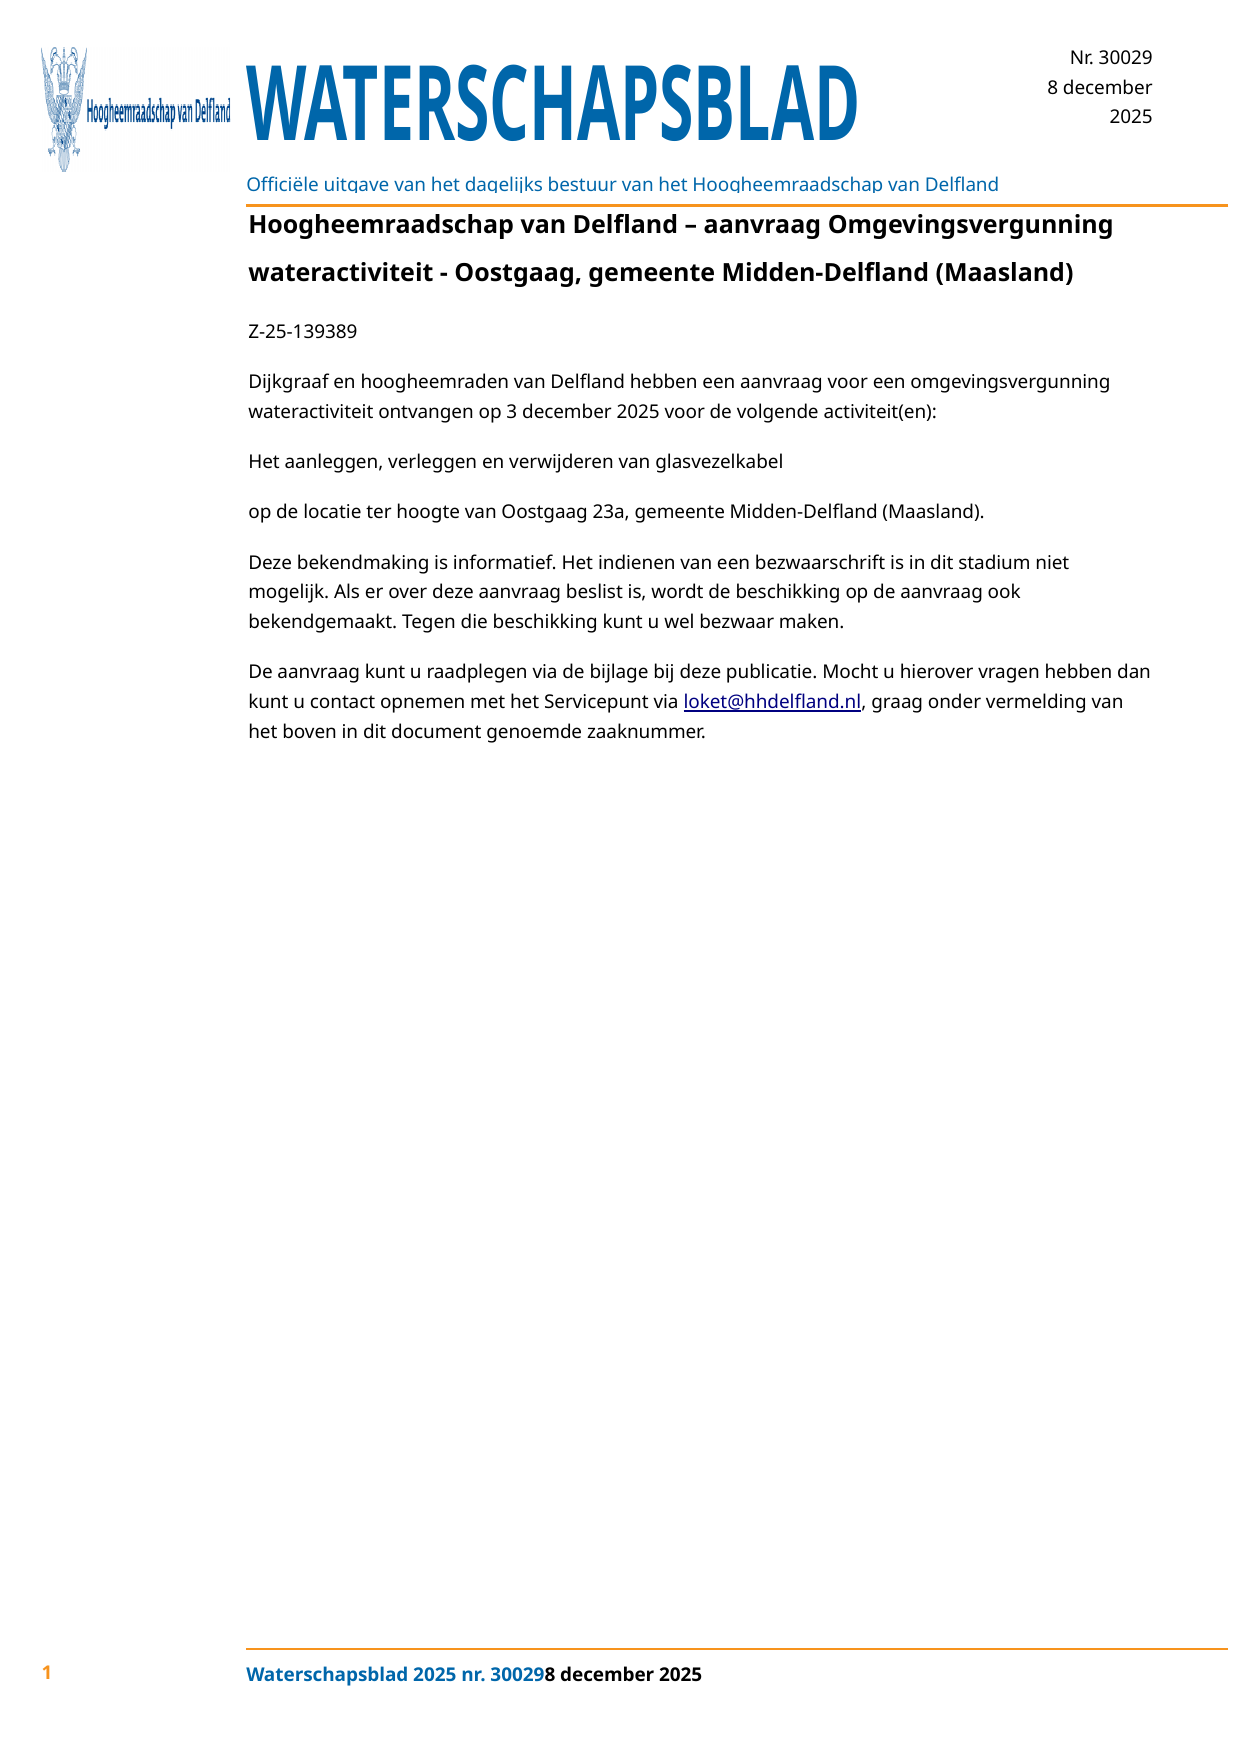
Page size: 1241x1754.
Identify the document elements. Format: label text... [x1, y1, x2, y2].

text Dijkgraaf en hoogheemraden van Delfland hebben een aanvraag voor een omgevingsvergunning wateractiviteit ontvangen op 3 december 2025 voor de volgende activiteit(en): [248, 368, 1152, 424]
text De aanvraag kunt u raadplegen via de bijlage bij deze publicatie. Mocht u hierover vragen hebben dan kunt u contact opnemen met het Servicepunt via loket@hhdelfland.nl, graag onder vermelding van het boven in dit document genoemde zaaknummer. [248, 659, 1152, 744]
text op de locatie ter hoogte van Oostgaag 23a, gemeente Midden-Delfland (Maasland). [248, 499, 1152, 524]
picture [41, 47, 231, 172]
text Deze bekendmaking is informatief. Het indienen van een bezwaarschrift is in dit stadium niet mogelijk. Als er over deze aanvraag beslist is, wordt de beschikking op de aanvraag ook bekendgemaakt. Tegen die beschikking kunt u wel bezwaar maken. [248, 549, 1152, 634]
text Het aanleggen, verleggen en verwijderen van glasvezelkabel [248, 448, 1152, 474]
text Z-25-139389 [248, 318, 1152, 344]
text Hoogheemraadschap van Delfland – aanvraag Omgevingsvergunning wateractiviteit - Oostgaag, gemeente Midden-Delfland (Maasland) [248, 207, 1152, 288]
